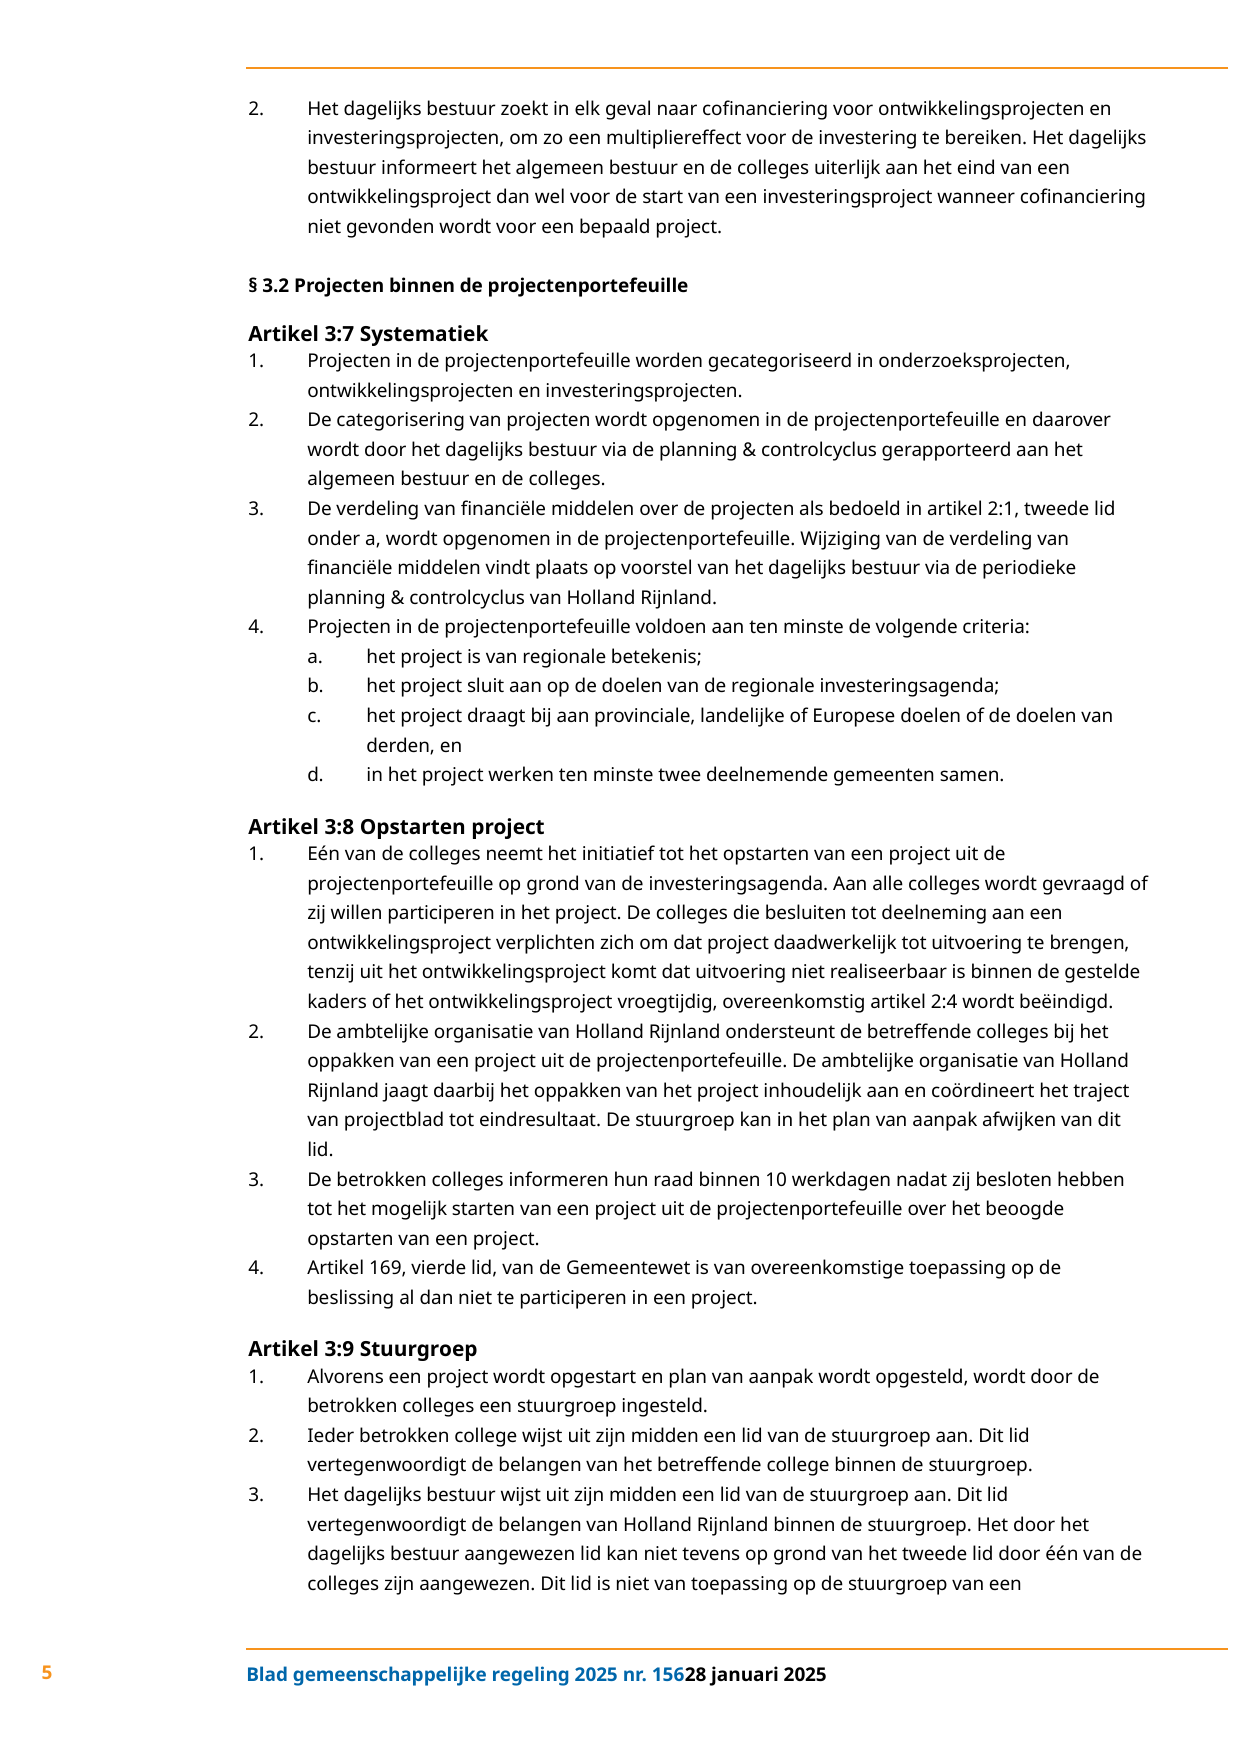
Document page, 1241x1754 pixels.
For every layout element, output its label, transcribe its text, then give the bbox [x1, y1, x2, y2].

list Eén van de colleges neemt het initiatief tot het opstarten van een project uit de projectenportefeuille op grond van de investeringsagenda. Aan alle colleges wordt gevraagd of zij willen participeren in het project. De colleges die besluiten tot deelneming aan een ontwikkelingsproject verplichten zich om dat project daadwerkelijk tot uitvoering te brengen, tenzij uit het ontwikkelingsproject komt dat uitvoering niet realiseerbaar is binnen de gestelde kaders of het ontwikkelingsproject vroegtijdig, overeenkomstig artikel 2:4 wordt beëindigd. [248, 840, 1152, 1014]
text Artikel 3:8 Opstarten project [248, 812, 1152, 840]
text Artikel 3:9 Stuurgroep [248, 1334, 1152, 1363]
list De categorisering van projecten wordt opgenomen in de projectenportefeuille en daarover wordt door het dagelijks bestuur via de planning & controlcyclus gerapporteerd aan het algemeen bestuur en de colleges. [248, 406, 1152, 491]
list Ieder betrokken college wijst uit zijn midden een lid van de stuurgroep aan. Dit lid vertegenwoordigt de belangen van het betreffende college binnen de stuurgroep. [248, 1422, 1152, 1477]
list het project sluit aan op de doelen van de regionale investeringsagenda; [307, 673, 1152, 698]
list Projecten in de projectenportefeuille worden gecategoriseerd in onderzoeksprojecten, ontwikkelingsprojecten en investeringsprojecten. [248, 347, 1152, 403]
list Projecten in de projectenportefeuille voldoen aan ten minste de volgende criteria: [248, 613, 1152, 639]
text Artikel 3:7 Systematiek [248, 319, 1152, 347]
text § 3.2 Projecten binnen de projectenportefeuille [248, 272, 1152, 298]
list De verdeling van financiële middelen over de projecten als bedoeld in artikel 2:1, tweede lid onder a, wordt opgenomen in de projectenportefeuille. Wijziging van de verdeling van financiële middelen vindt plaats op voorstel van het dagelijks bestuur via de periodieke planning & controlcyclus van Holland Rijnland. [248, 495, 1152, 610]
list Het dagelijks bestuur zoekt in elk geval naar cofinanciering voor ontwikkelingsprojecten en investeringsprojecten, om zo een multipliereffect voor de investering te bereiken. Het dagelijks bestuur informeert het algemeen bestuur en de colleges uiterlijk aan het eind van een ontwikkelingsproject dan wel voor de start van een investeringsproject wanneer cofinanciering niet gevonden wordt voor een bepaald project. [248, 95, 1152, 239]
list De betrokken colleges informeren hun raad binnen 10 werkdagen nadat zij besloten hebben tot het mogelijk starten van een project uit de projectenportefeuille over het beoogde opstarten van een project. [248, 1166, 1152, 1251]
list in het project werken ten minste twee deelnemende gemeenten samen. [307, 761, 1152, 787]
list het project is van regionale betekenis; [307, 643, 1152, 669]
list Het dagelijks bestuur wijst uit zijn midden een lid van de stuurgroep aan. Dit lid vertegenwoordigt de belangen van Holland Rijnland binnen de stuurgroep. Het door het dagelijks bestuur aangewezen lid kan niet tevens op grond van het tweede lid door één van de colleges zijn aangewezen. Dit lid is niet van toepassing op de stuurgroep van een [248, 1481, 1152, 1596]
list Artikel 169, vierde lid, van de Gemeentewet is van overeenkomstige toepassing op de beslissing al dan niet te participeren in een project. [248, 1254, 1152, 1310]
list Alvorens een project wordt opgestart en plan van aanpak wordt opgesteld, wordt door de betrokken colleges een stuurgroep ingesteld. [248, 1363, 1152, 1418]
picture [41, 47, 231, 172]
list De ambtelijke organisatie van Holland Rijnland ondersteunt de betreffende colleges bij het oppakken van een project uit de projectenportefeuille. De ambtelijke organisatie van Holland Rijnland jaagt daarbij het oppakken van het project inhoudelijk aan en coördineert het traject van projectblad tot eindresultaat. De stuurgroep kan in het plan van aanpak afwijken van dit lid. [248, 1018, 1152, 1162]
list het project draagt bij aan provinciale, landelijke of Europese doelen of de doelen van derden, en [307, 702, 1152, 758]
